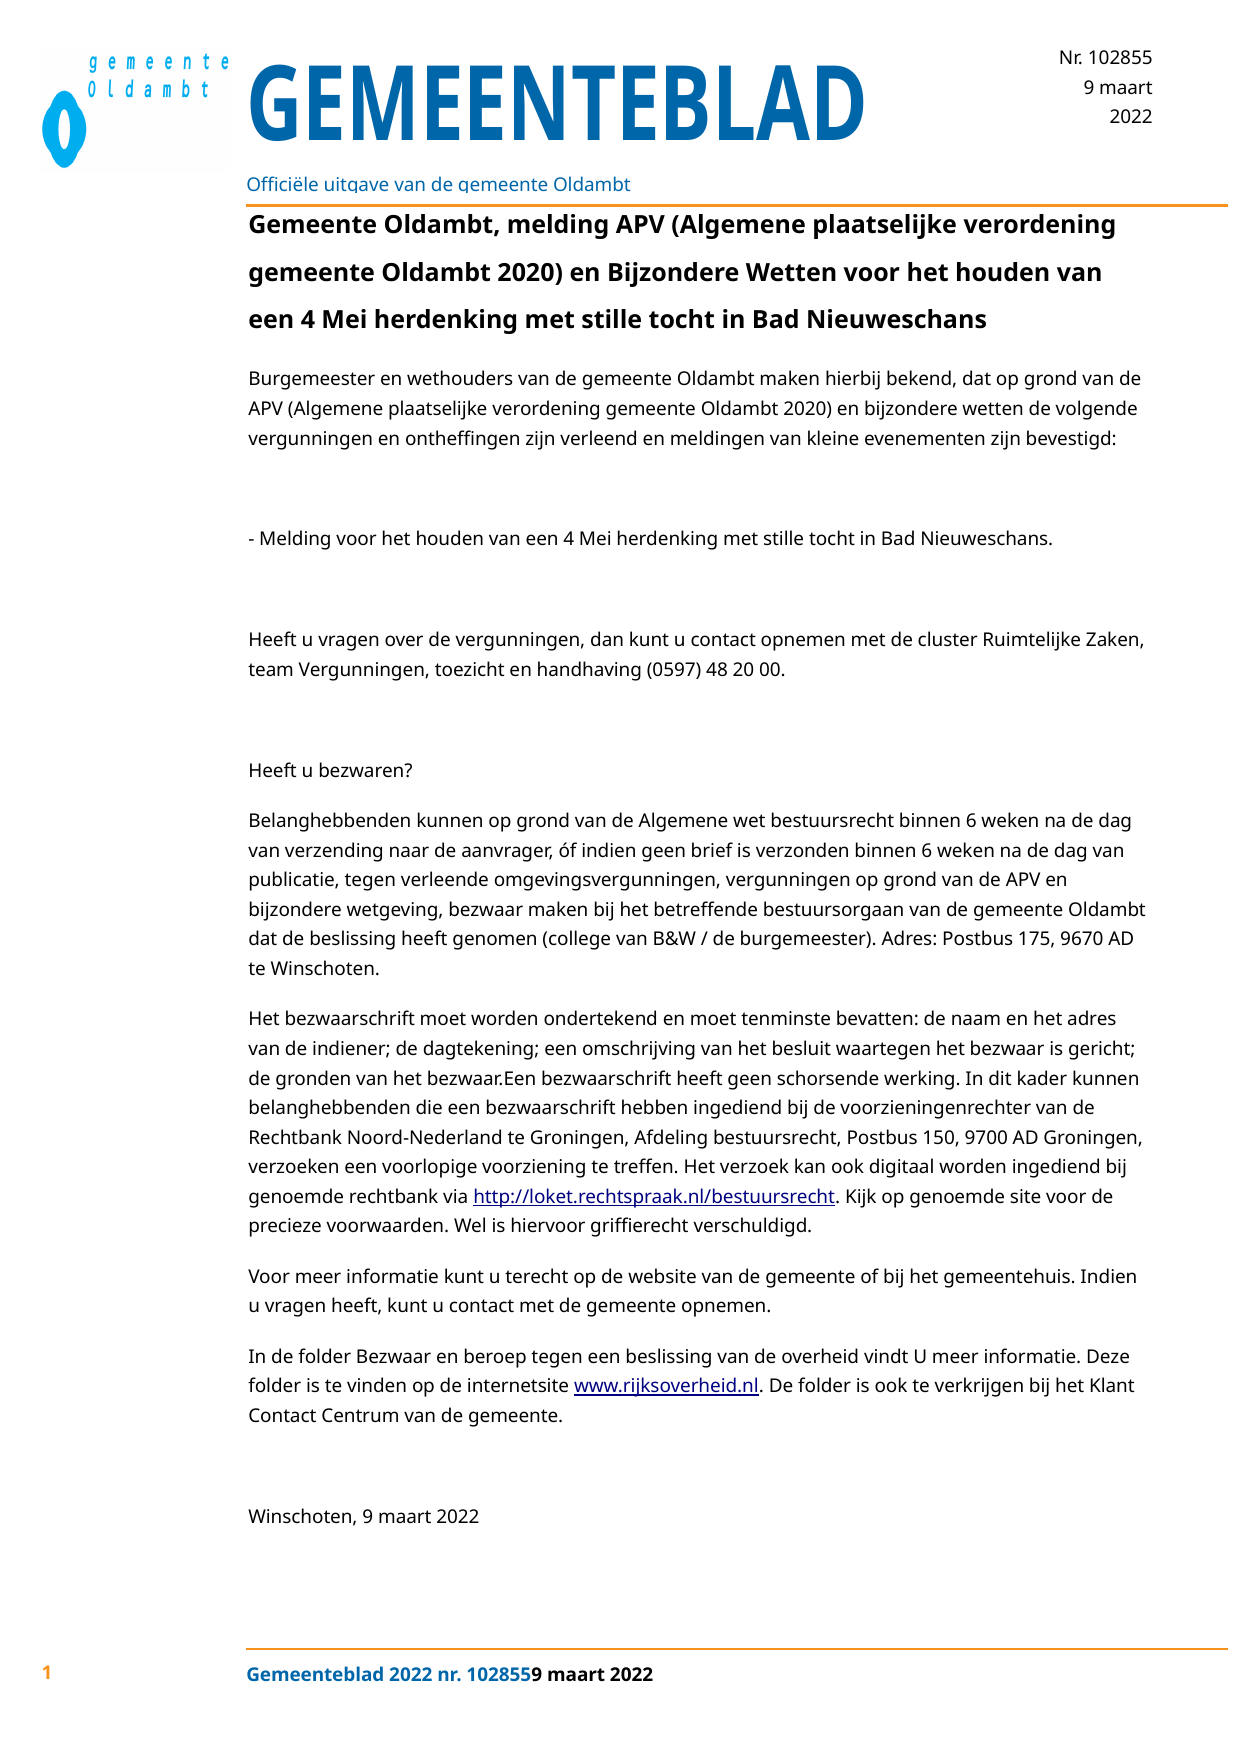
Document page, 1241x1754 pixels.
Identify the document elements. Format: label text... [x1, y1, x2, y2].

text In de folder Bezwaar en beroep tegen een beslissing van de overheid vindt U meer informatie. Deze folder is te vinden op de internetsite www.rijksoverheid.nl. De folder is ook te verkrijgen bij het Klant Contact Centrum van de gemeente. [248, 1343, 1152, 1428]
text Winschoten, 9 maart 2022 [248, 1503, 1152, 1529]
text Het bezwaarschrift moet worden ondertekend en moet tenminste bevatten: de naam en het adres van de indiener; de dagtekening; een omschrijving van het besluit waartegen het bezwaar is gericht; de gronden van het bezwaar.Een bezwaarschrift heeft geen schorsende werking. In dit kader kunnen belanghebbenden die een bezwaarschrift hebben ingediend bij de voorzieningenrechter van de Rechtbank Noord-Nederland te Groningen, Afdeling bestuursrecht, Postbus 150, 9700 AD Groningen, verzoeken een voorlopige voorziening te treffen. Het verzoek kan ook digitaal worden ingediend bij genoemde rechtbank via http://loket.rechtspraak.nl/bestuursrecht. Kijk op genoemde site voor de precieze voorwaarden. Wel is hiervoor griffierecht verschuldigd. [248, 1006, 1152, 1238]
text Heeft u vragen over de vergunningen, dan kunt u contact opnemen met de cluster Ruimtelijke Zaken, team Vergunningen, toezicht en handhaving (0597) 48 20 00. [248, 626, 1152, 682]
text Gemeente Oldambt, melding APV (Algemene plaatselijke verordening gemeente Oldambt 2020) en Bijzondere Wetten voor het houden van een 4 Mei herdenking met stille tocht in Bad Nieuweschans [248, 207, 1152, 336]
text Burgemeester en wethouders van de gemeente Oldambt maken hierbij bekend, dat op grond van de APV (Algemene plaatselijke verordening gemeente Oldambt 2020) en bijzondere wetten de volgende vergunningen en ontheffingen zijn verleend en meldingen van kleine evenementen zijn bevestigd: [248, 366, 1152, 450]
picture [41, 47, 231, 172]
text Voor meer informatie kunt u terecht op de website van de gemeente of bij het gemeentehuis. Indien u vragen heeft, kunt u contact met de gemeente opnemen. [248, 1263, 1152, 1318]
text Belanghebbenden kunnen op grond van de Algemene wet bestuursrecht binnen 6 weken na de dag van verzending naar de aanvrager, óf indien geen brief is verzonden binnen 6 weken na de dag van publicatie, tegen verleende omgevingsvergunningen, vergunningen op grond van de APV en bijzondere wetgeving, bezwaar maken bij het betreffende bestuursorgaan van de gemeente Oldambt dat de beslissing heeft genomen (college van B&W / de burgemeester). Adres: Postbus 175, 9670 AD te Winschoten. [248, 807, 1152, 981]
text Heeft u bezwaren? [248, 757, 1152, 782]
text - Melding voor het houden van een 4 Mei herdenking met stille tocht in Bad Nieuweschans. [248, 526, 1152, 551]
